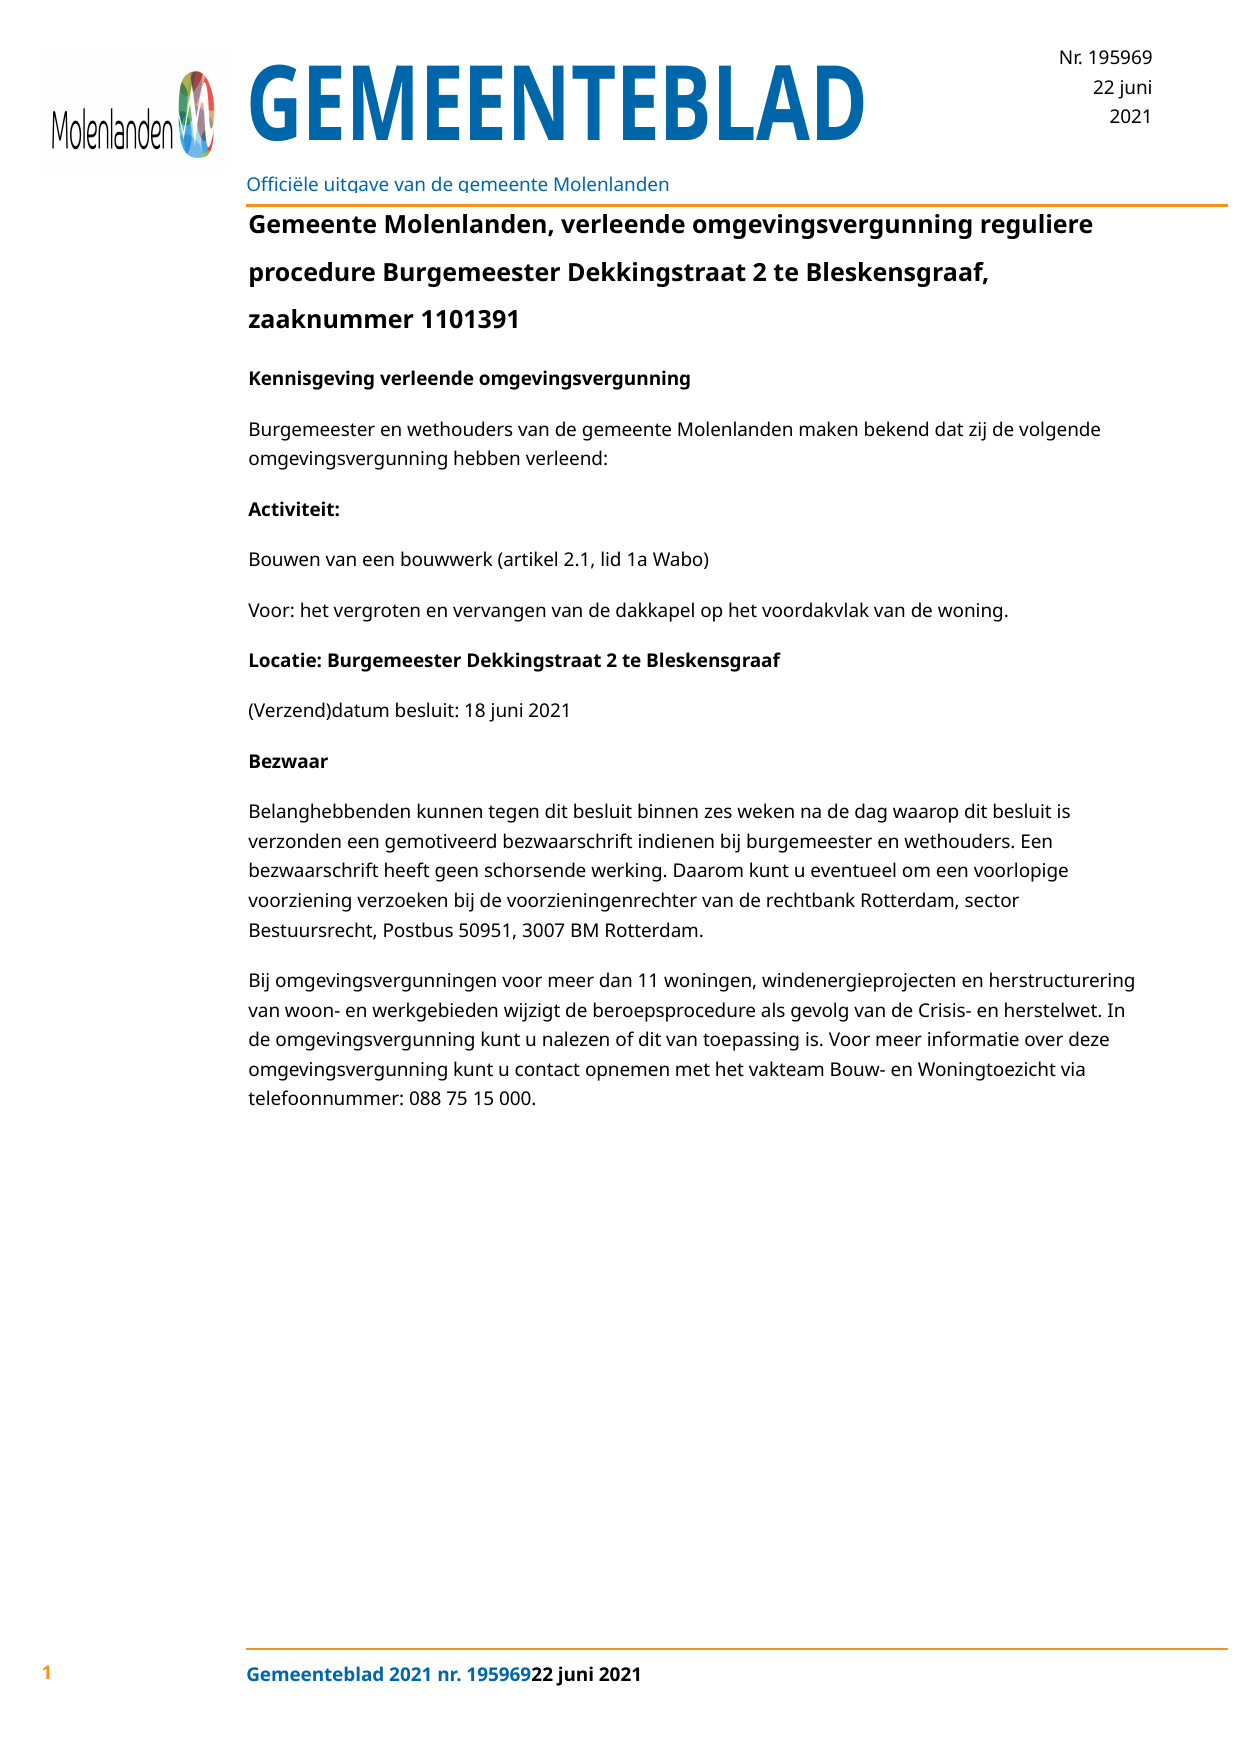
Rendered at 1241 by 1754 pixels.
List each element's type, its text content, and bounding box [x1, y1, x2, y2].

text Gemeente Molenlanden, verleende omgevingsvergunning reguliere procedure Burgemeester Dekkingstraat 2 te Bleskensgraaf, zaaknummer 1101391 [248, 207, 1152, 336]
text Bij omgevingsvergunningen voor meer dan 11 woningen, windenergieprojecten en herstructurering van woon- en werkgebieden wijzigt de beroepsprocedure als gevolg van de Crisis- en herstelwet. In de omgevingsvergunning kunt u nalezen of dit van toepassing is. Voor meer informatie over deze omgevingsvergunning kunt u contact opnemen met het vakteam Bouw- en Woningtoezicht via telefoonnummer: 088 75 15 000. [248, 967, 1152, 1111]
text Burgemeester en wethouders van de gemeente Molenlanden maken bekend dat zij de volgende omgevingsvergunning hebben verleend: [248, 416, 1152, 471]
text Kennisgeving verleende omgevingsvergunning [248, 366, 1152, 391]
text Belanghebbenden kunnen tegen dit besluit binnen zes weken na de dag waarop dit besluit is verzonden een gemotiveerd bezwaarschrift indienen bij burgemeester en wethouders. Een bezwaarschrift heeft geen schorsende werking. Daarom kunt u eventueel om een voorlopige voorziening verzoeken bij de voorzieningenrechter van de rechtbank Rotterdam, sector Bestuursrecht, Postbus 50951, 3007 BM Rotterdam. [248, 798, 1152, 942]
text Voor: het vergroten en vervangen van de dakkapel op het voordakvlak van de woning. [248, 597, 1152, 622]
text (Verzend)datum besluit: 18 juni 2021 [248, 698, 1152, 723]
text Bouwen van een bouwwerk (artikel 2.1, lid 1a Wabo) [248, 546, 1152, 572]
text Locatie: Burgemeester Dekkingstraat 2 te Bleskensgraaf [248, 647, 1152, 673]
text Bezwaar [248, 748, 1152, 774]
text Activiteit: [248, 496, 1152, 522]
picture [41, 47, 231, 172]
